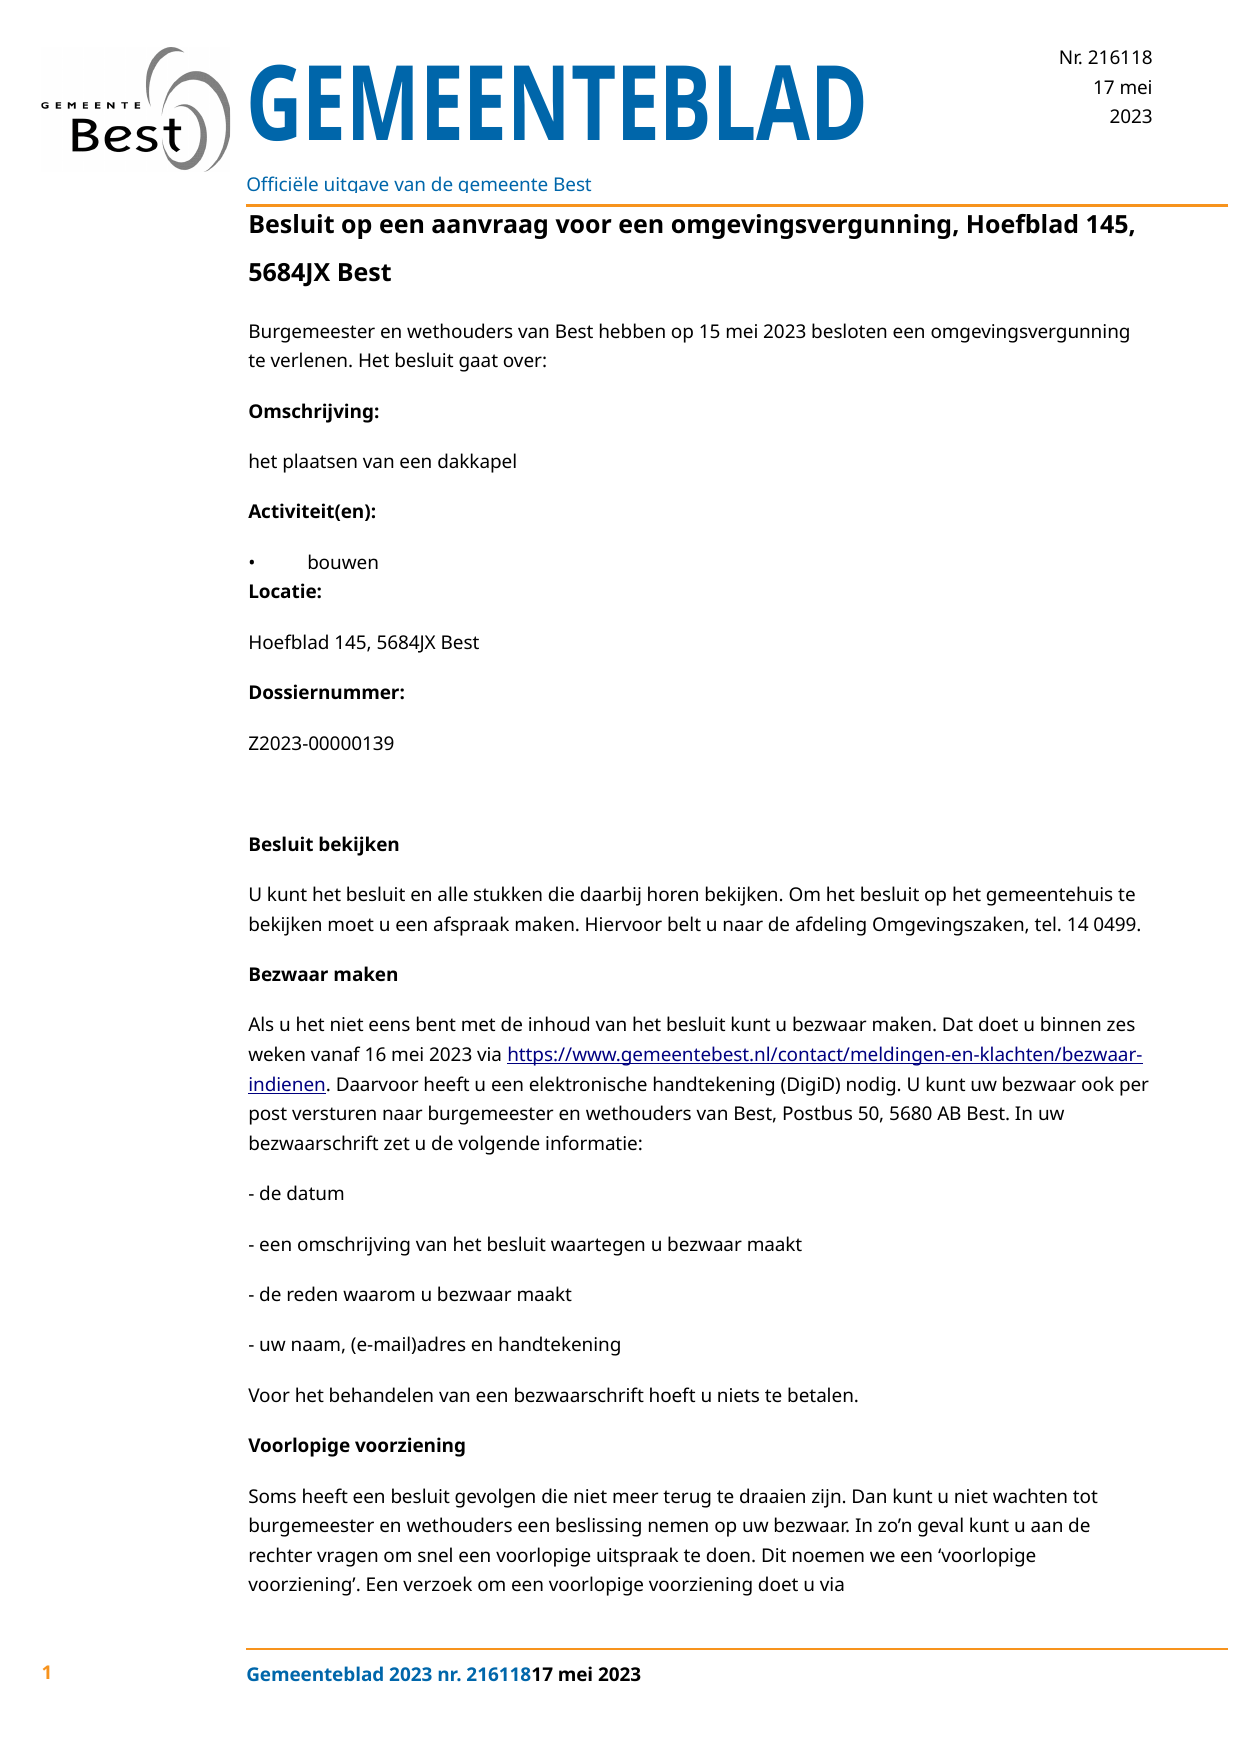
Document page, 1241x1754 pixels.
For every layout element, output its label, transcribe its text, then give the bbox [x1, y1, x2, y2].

text Bezwaar maken [248, 961, 1152, 987]
text - een omschrijving van het besluit waartegen u bezwaar maakt [248, 1231, 1152, 1257]
text - uw naam, (e-mail)adres en handtekening [248, 1332, 1152, 1357]
text Soms heeft een besluit gevolgen die niet meer terug te draaien zijn. Dan kunt u niet wachten tot burgemeester en wethouders een beslissing nemen op uw bezwaar. In zo’n geval kunt u aan de rechter vragen om snel een voorlopige uitspraak te doen. Dit noemen we een ‘voorlopige voorziening’. Een verzoek om een voorlopige voorziening doet u via [248, 1483, 1152, 1597]
text Dossiernummer: [248, 679, 1152, 705]
text Voor het behandelen van een bezwaarschrift hoeft u niets te betalen. [248, 1382, 1152, 1408]
text Locatie: [248, 579, 1152, 604]
text U kunt het besluit en alle stukken die daarbij horen bekijken. Om het besluit op het gemeentehuis te bekijken moet u een afspraak maken. Hiervoor belt u naar de afdeling Omgevingszaken, tel. 14 0499. [248, 881, 1152, 937]
text Voorlopige voorziening [248, 1432, 1152, 1458]
picture [41, 47, 231, 172]
text Besluit op een aanvraag voor een omgevingsvergunning, Hoefblad 145, 5684JX Best [248, 207, 1152, 288]
text Activiteit(en): [248, 499, 1152, 524]
text Omschrijving: [248, 398, 1152, 424]
text Hoefblad 145, 5684JX Best [248, 629, 1152, 655]
text Besluit bekijken [248, 831, 1152, 857]
text Burgemeester en wethouders van Best hebben op 15 mei 2023 besloten een omgevingsvergunning te verlenen. Het besluit gaat over: [248, 318, 1152, 373]
text Z2023-00000139 [248, 730, 1152, 756]
text - de datum [248, 1180, 1152, 1206]
text - de reden waarom u bezwaar maakt [248, 1281, 1152, 1307]
text het plaatsen van een dakkapel [248, 448, 1152, 474]
text Als u het niet eens bent met de inhoud van het besluit kunt u bezwaar maken. Dat doet u binnen zes weken vanaf 16 mei 2023 via https://www.gemeentebest.nl/contact/meldingen-en-klachten/bezwaar-indienen. Daarvoor heeft u een elektronische handtekening (DigiD) nodig. U kunt uw bezwaar ook per post versturen naar burgemeester en wethouders van Best, Postbus 50, 5680 AB Best. In uw bezwaarschrift zet u de volgende informatie: [248, 1012, 1152, 1156]
list bouwen [248, 549, 1152, 575]
